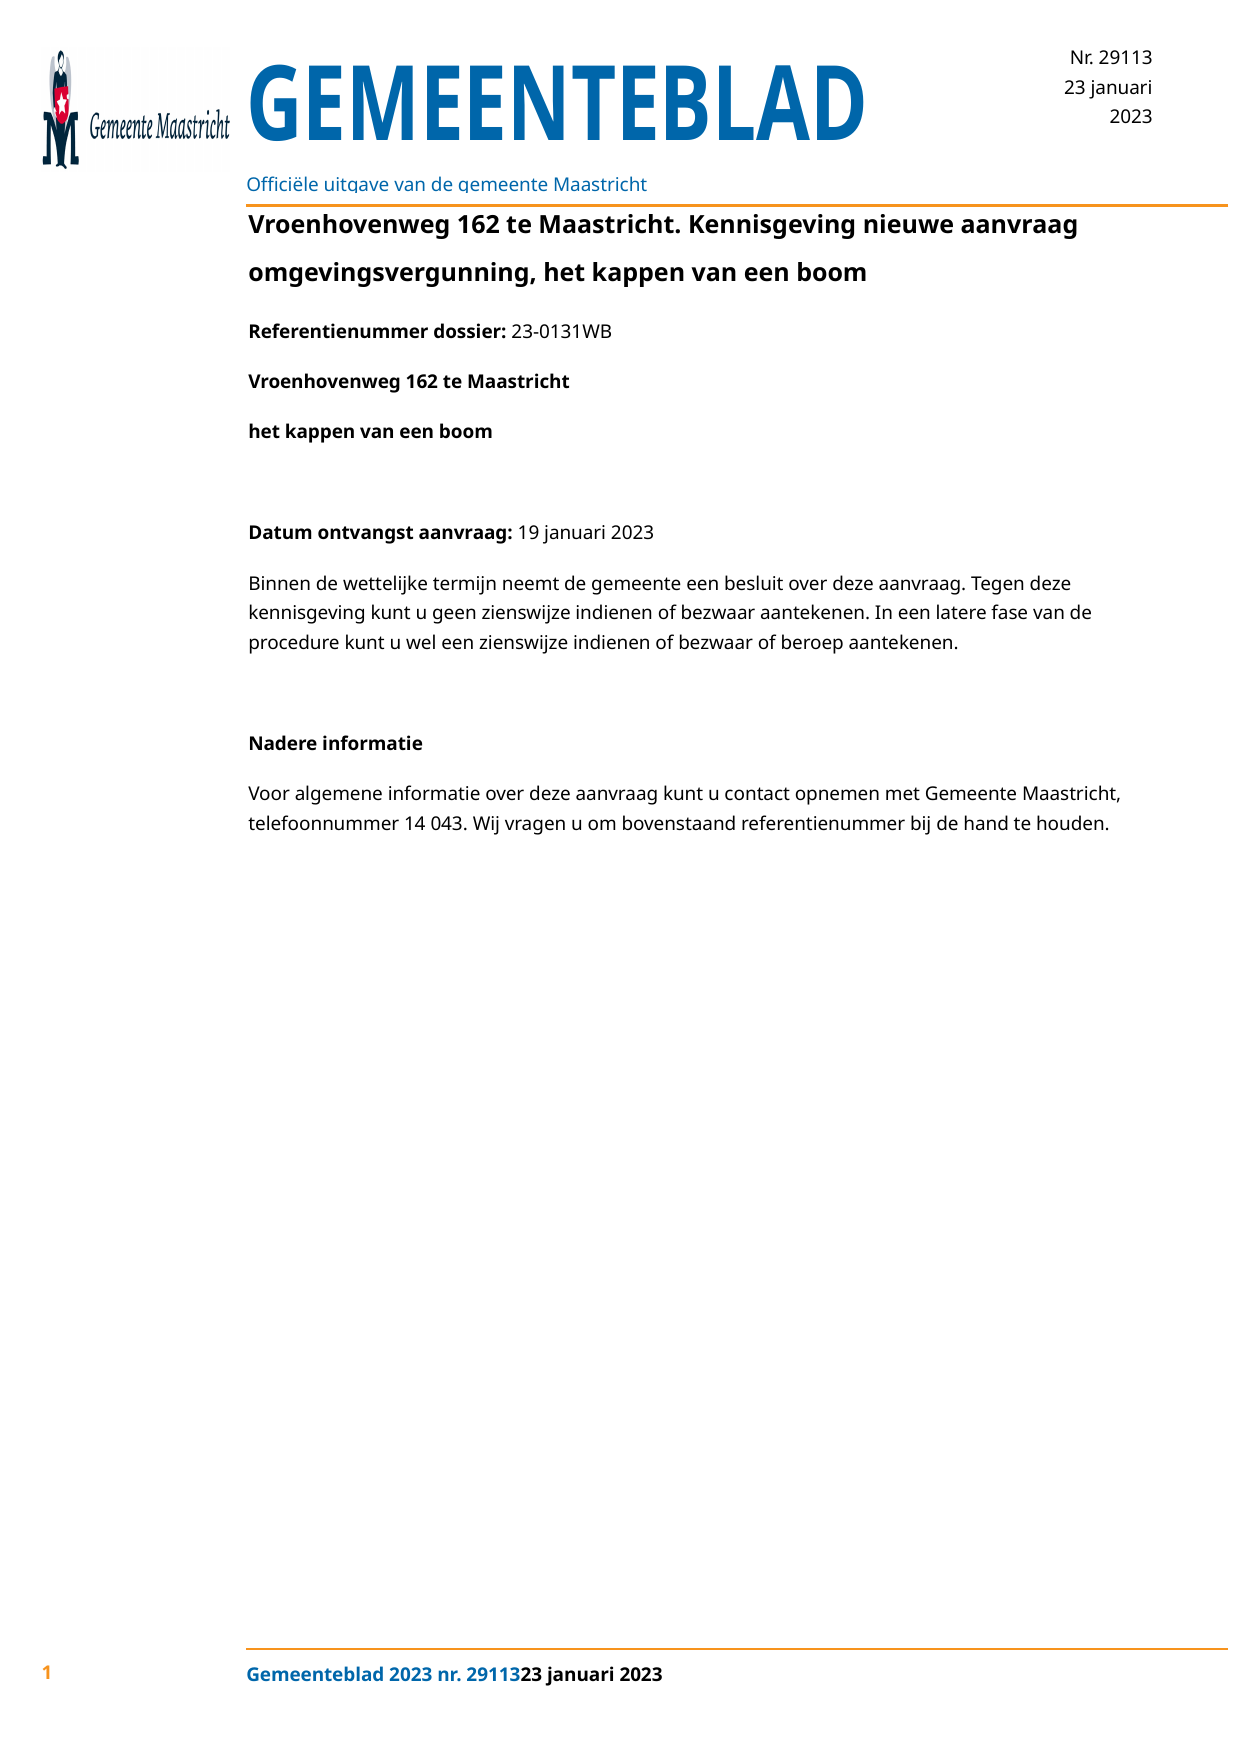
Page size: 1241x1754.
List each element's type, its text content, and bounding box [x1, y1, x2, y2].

text Vroenhovenweg 162 te Maastricht [248, 368, 1152, 394]
text Referentienummer dossier: 23-0131WB [248, 318, 1152, 344]
text Nadere informatie [248, 730, 1152, 756]
text Datum ontvangst aanvraag: 19 januari 2023 [248, 519, 1152, 545]
picture [41, 47, 231, 172]
text Binnen de wettelijke termijn neemt de gemeente een besluit over deze aanvraag. Tegen deze kennisgeving kunt u geen zienswijze indienen of bezwaar aantekenen. In een latere fase van de procedure kunt u wel een zienswijze indienen of bezwaar of beroep aantekenen. [248, 570, 1152, 655]
text het kappen van een boom [248, 419, 1152, 444]
text Voor algemene informatie over deze aanvraag kunt u contact opnemen met Gemeente Maastricht, telefoonnummer 14 043. Wij vragen u om bovenstaand referentienummer bij de hand te houden. [248, 780, 1152, 836]
text Vroenhovenweg 162 te Maastricht. Kennisgeving nieuwe aanvraag omgevingsvergunning, het kappen van een boom [248, 207, 1152, 288]
